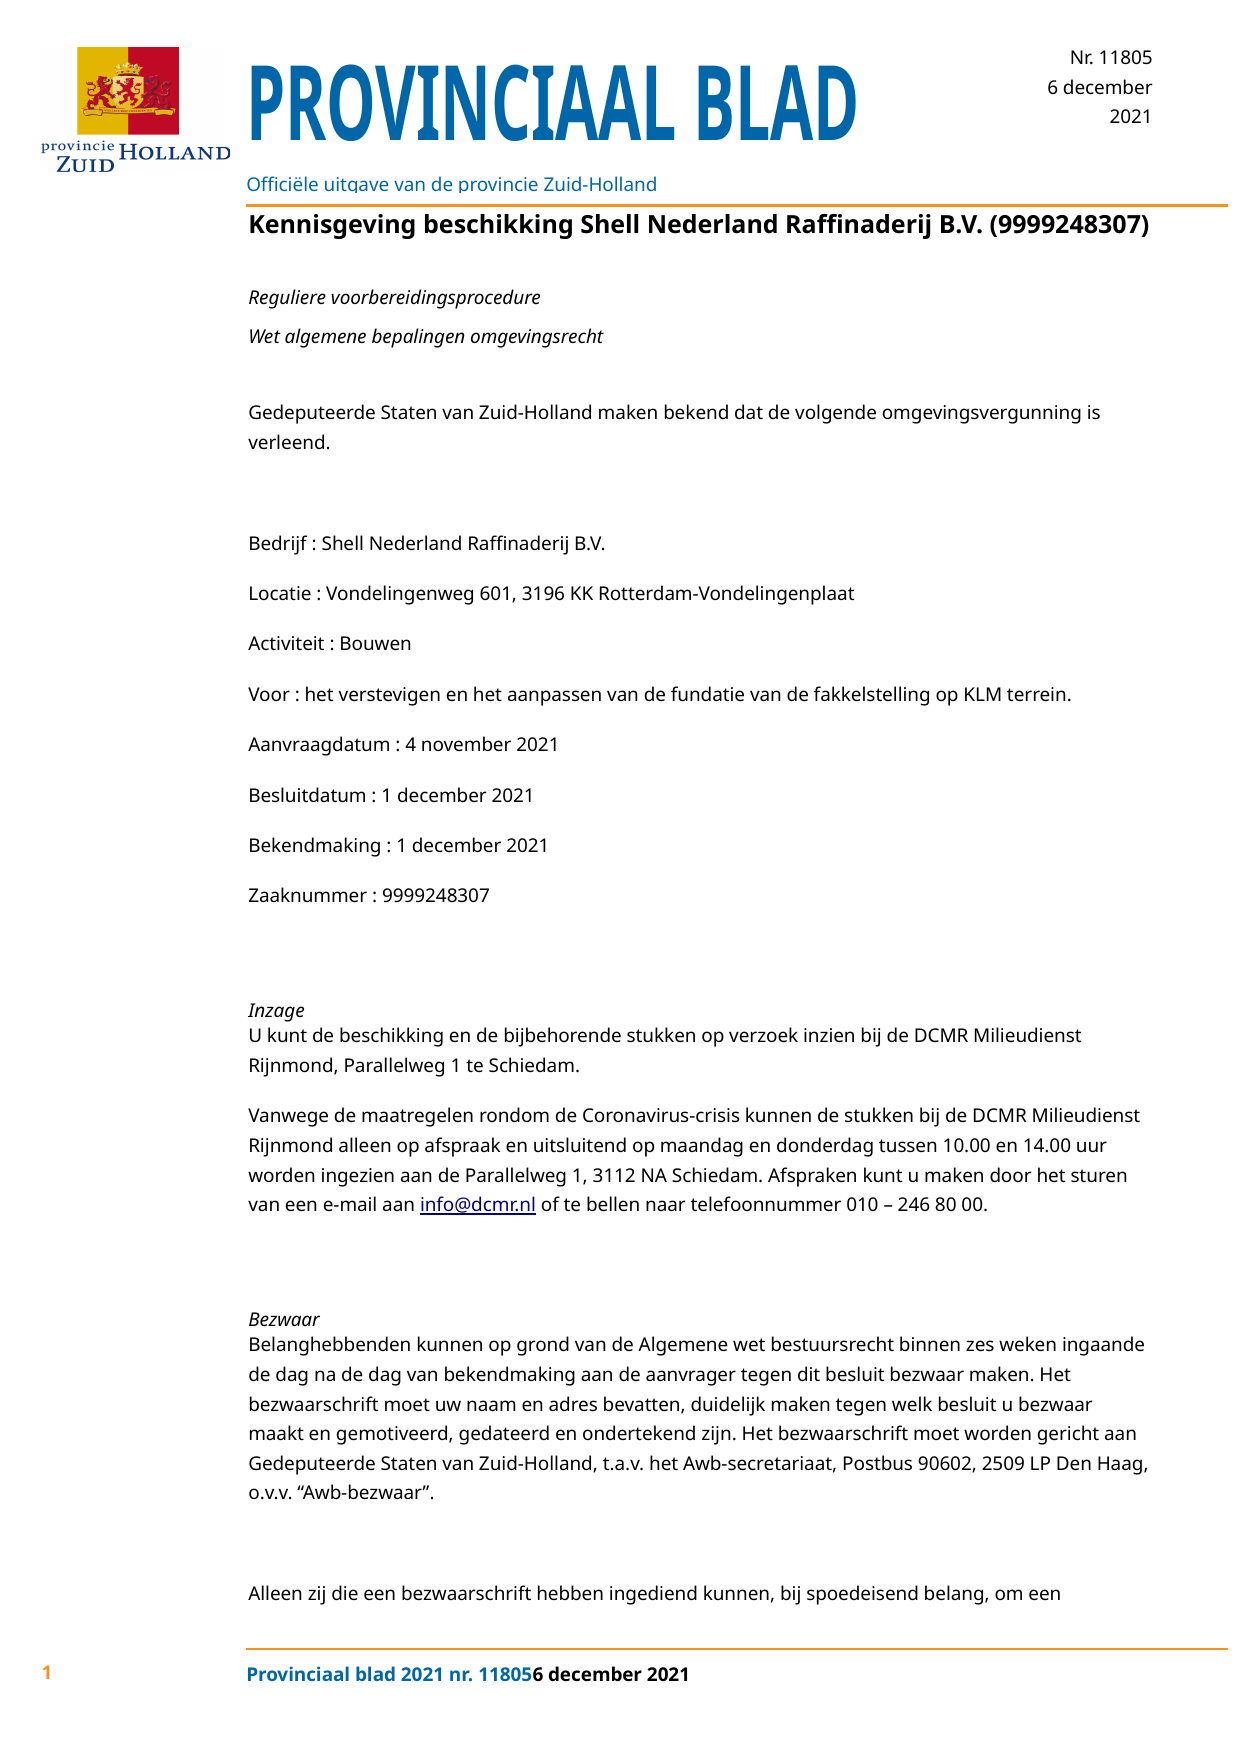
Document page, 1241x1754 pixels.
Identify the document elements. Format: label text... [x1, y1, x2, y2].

text Inzage [248, 997, 1152, 1023]
text Besluitdatum : 1 december 2021 [248, 782, 1152, 807]
text Kennisgeving beschikking Shell Nederland Raffinaderij B.V. (9999248307) [248, 207, 1152, 241]
text Wet algemene bepalingen omgevingsrecht [248, 323, 1152, 349]
text Activiteit : Bouwen [248, 631, 1152, 656]
text Reguliere voorbereidingsprocedure [248, 284, 1152, 309]
text Bekendmaking : 1 december 2021 [248, 832, 1152, 858]
picture [41, 47, 231, 172]
text Locatie : Vondelingenweg 601, 3196 KK Rotterdam-Vondelingenplaat [248, 580, 1152, 606]
text Bezwaar [248, 1306, 1152, 1332]
text U kunt de beschikking en de bijbehorende stukken op verzoek inzien bij de DCMR Milieudienst Rijnmond, Parallelweg 1 te Schiedam. [248, 1023, 1152, 1078]
text Vanwege de maatregelen rondom de Coronavirus-crisis kunnen de stukken bij de DCMR Milieudienst Rijnmond alleen op afspraak en uitsluitend op maandag en donderdag tussen 10.00 en 14.00 uur worden ingezien aan de Parallelweg 1, 3112 NA Schiedam. Afspraken kunt u maken door het sturen van een e-mail aan info@dcmr.nl of te bellen naar telefoonnummer 010 – 246 80 00. [248, 1103, 1152, 1217]
text Gedeputeerde Staten van Zuid-Holland maken bekend dat de volgende omgevingsvergunning is verleend. [248, 399, 1152, 454]
text Aanvraagdatum : 4 november 2021 [248, 731, 1152, 757]
text Voor : het verstevigen en het aanpassen van de fundatie van de fakkelstelling op KLM terrein. [248, 681, 1152, 707]
text Alleen zij die een bezwaarschrift hebben ingediend kunnen, bij spoedeisend belang, om een [248, 1580, 1152, 1606]
text Zaaknummer : 9999248307 [248, 883, 1152, 908]
text Belanghebbenden kunnen op grond van de Algemene wet bestuursrecht binnen zes weken ingaande de dag na de dag van bekendmaking aan de aanvrager tegen dit besluit bezwaar maken. Het bezwaarschrift moet uw naam en adres bevatten, duidelijk maken tegen welk besluit u bezwaar maakt en gemotiveerd, gedateerd en ondertekend zijn. Het bezwaarschrift moet worden gericht aan Gedeputeerde Staten van Zuid-Holland, t.a.v. het Awb-secretariaat, Postbus 90602, 2509 LP Den Haag, o.v.v. “Awb-bezwaar”. [248, 1332, 1152, 1505]
text Bedrijf : Shell Nederland Raffinaderij B.V. [248, 530, 1152, 555]
